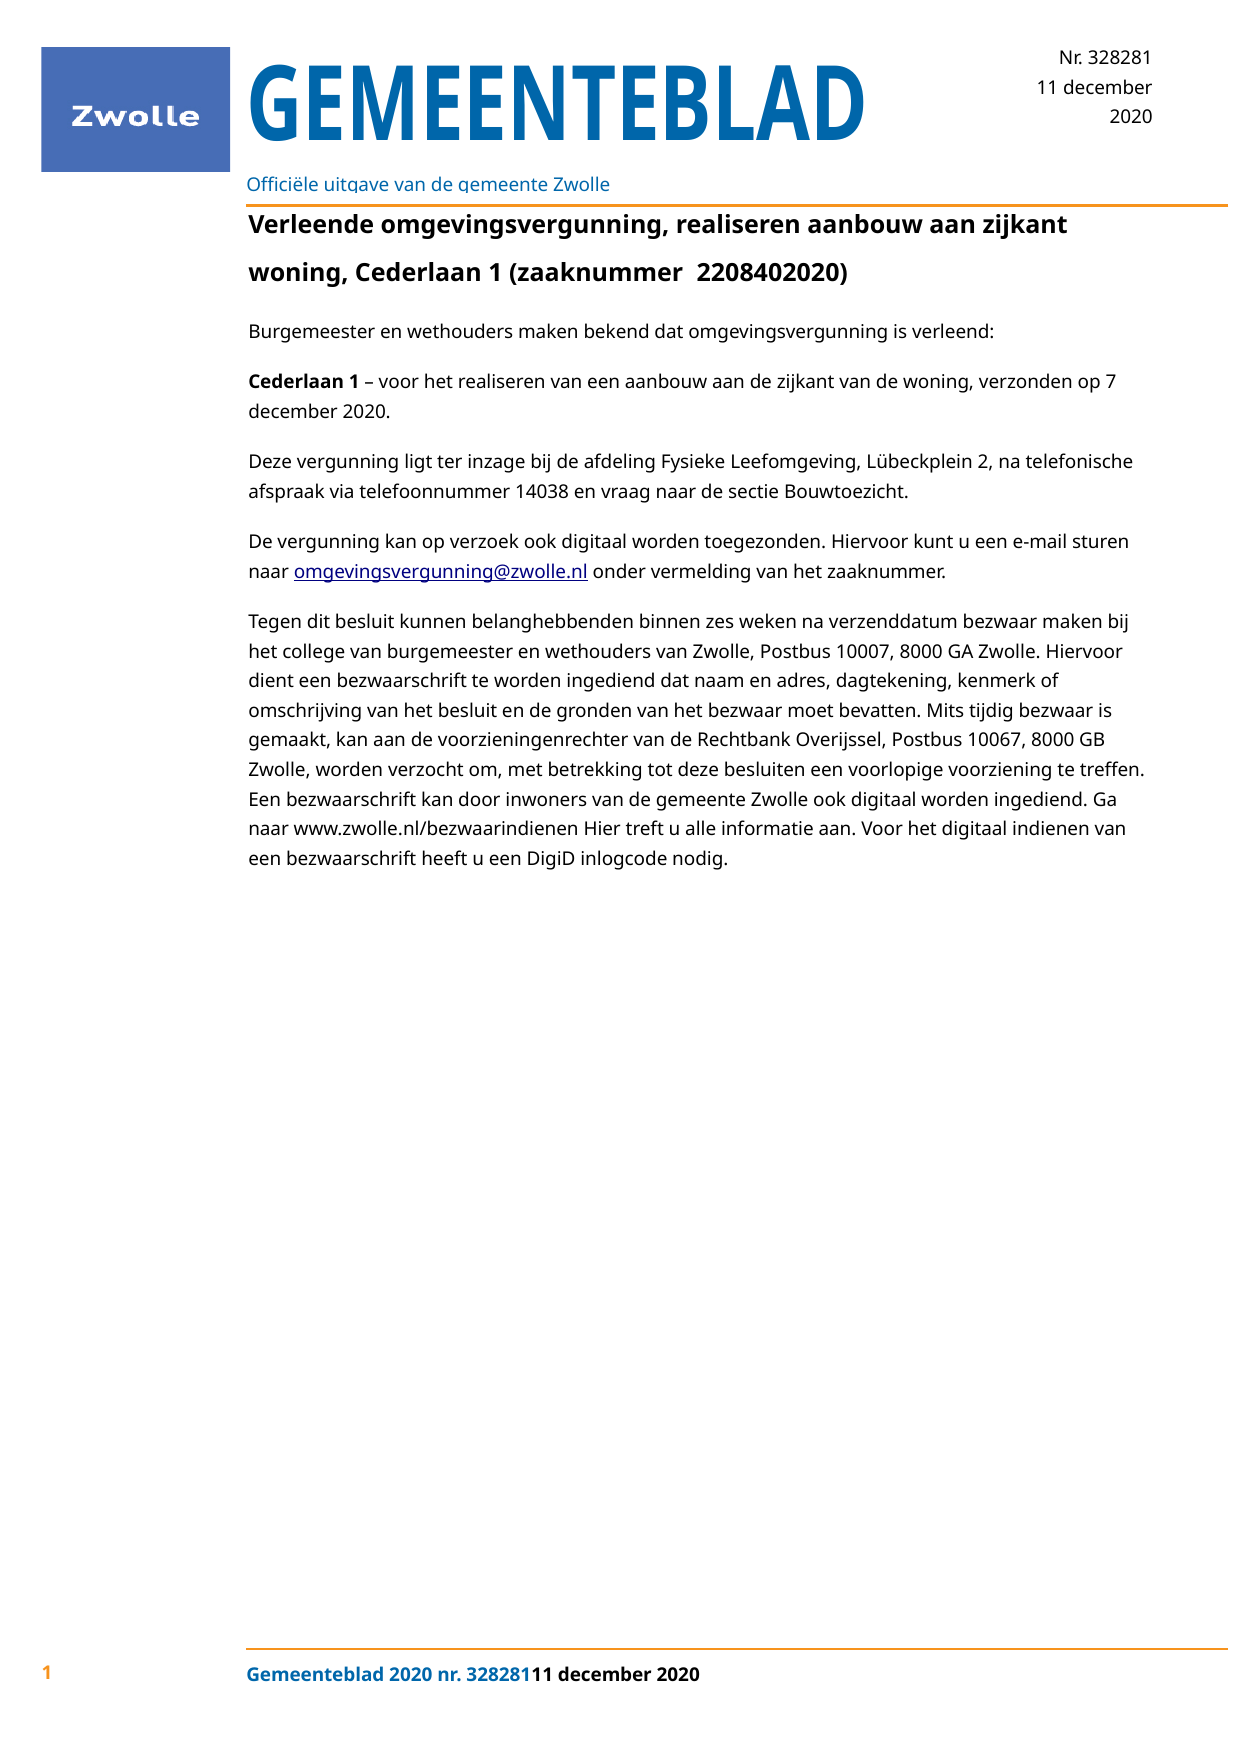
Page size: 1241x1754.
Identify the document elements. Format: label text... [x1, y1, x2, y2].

text Deze vergunning ligt ter inzage bij de afdeling Fysieke Leefomgeving, Lübeckplein 2, na telefonische afspraak via telefoonnummer 14038 en vraag naar de sectie Bouwtoezicht. [248, 448, 1152, 504]
text Cederlaan 1 – voor het realiseren van een aanbouw aan de zijkant van de woning, verzonden op 7 december 2020. [248, 368, 1152, 424]
picture [41, 47, 231, 172]
text Verleende omgevingsvergunning, realiseren aanbouw aan zijkant woning, Cederlaan 1 (zaaknummer 2208402020) [248, 207, 1152, 288]
text De vergunning kan op verzoek ook digitaal worden toegezonden. Hiervoor kunt u een e-mail sturen naar omgevingsvergunning@zwolle.nl onder vermelding van het zaaknummer. [248, 528, 1152, 584]
text Burgemeester en wethouders maken bekend dat omgevingsvergunning is verleend: [248, 318, 1152, 344]
text Tegen dit besluit kunnen belanghebbenden binnen zes weken na verzenddatum bezwaar maken bij het college van burgemeester en wethouders van Zwolle, Postbus 10007, 8000 GA Zwolle. Hiervoor dient een bezwaarschrift te worden ingediend dat naam en adres, dagtekening, kenmerk of omschrijving van het besluit en de gronden van het bezwaar moet bevatten. Mits tijdig bezwaar is gemaakt, kan aan de voorzieningenrechter van de Rechtbank Overijssel, Postbus 10067, 8000 GB Zwolle, worden verzocht om, met betrekking tot deze besluiten een voorlopige voorziening te treffen. Een bezwaarschrift kan door inwoners van de gemeente Zwolle ook digitaal worden ingediend. Ga naar www.zwolle.nl/bezwaarindienen Hier treft u alle informatie aan. Voor het digitaal indienen van een bezwaarschrift heeft u een DigiD inlogcode nodig. [248, 608, 1152, 871]
